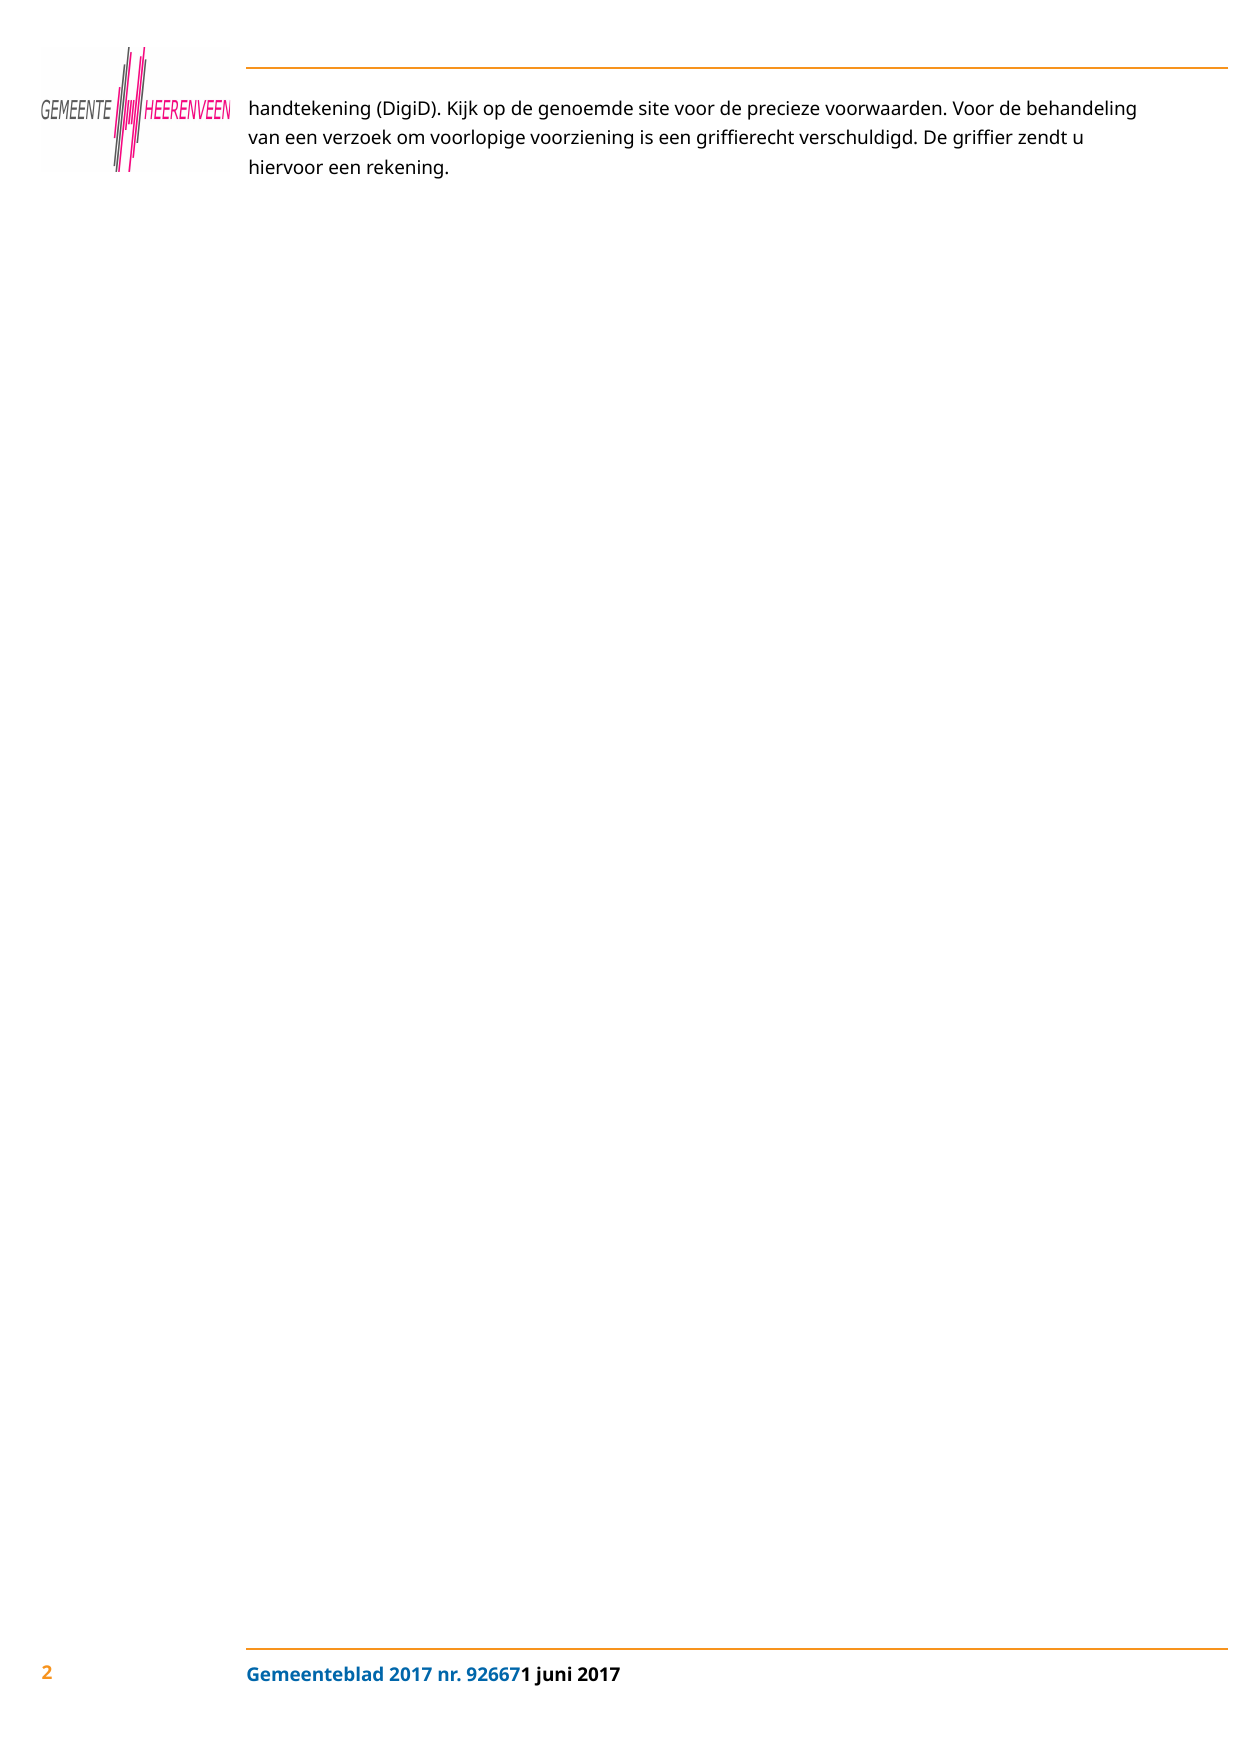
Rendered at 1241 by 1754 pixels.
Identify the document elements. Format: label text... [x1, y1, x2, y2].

text handtekening (DigiD). Kijk op de genoemde site voor de precieze voorwaarden. Voor de behandeling van een verzoek om voorlopige voorziening is een griffierecht verschuldigd. De griffier zendt u hiervoor een rekening. [248, 95, 1152, 180]
picture [41, 47, 231, 172]
